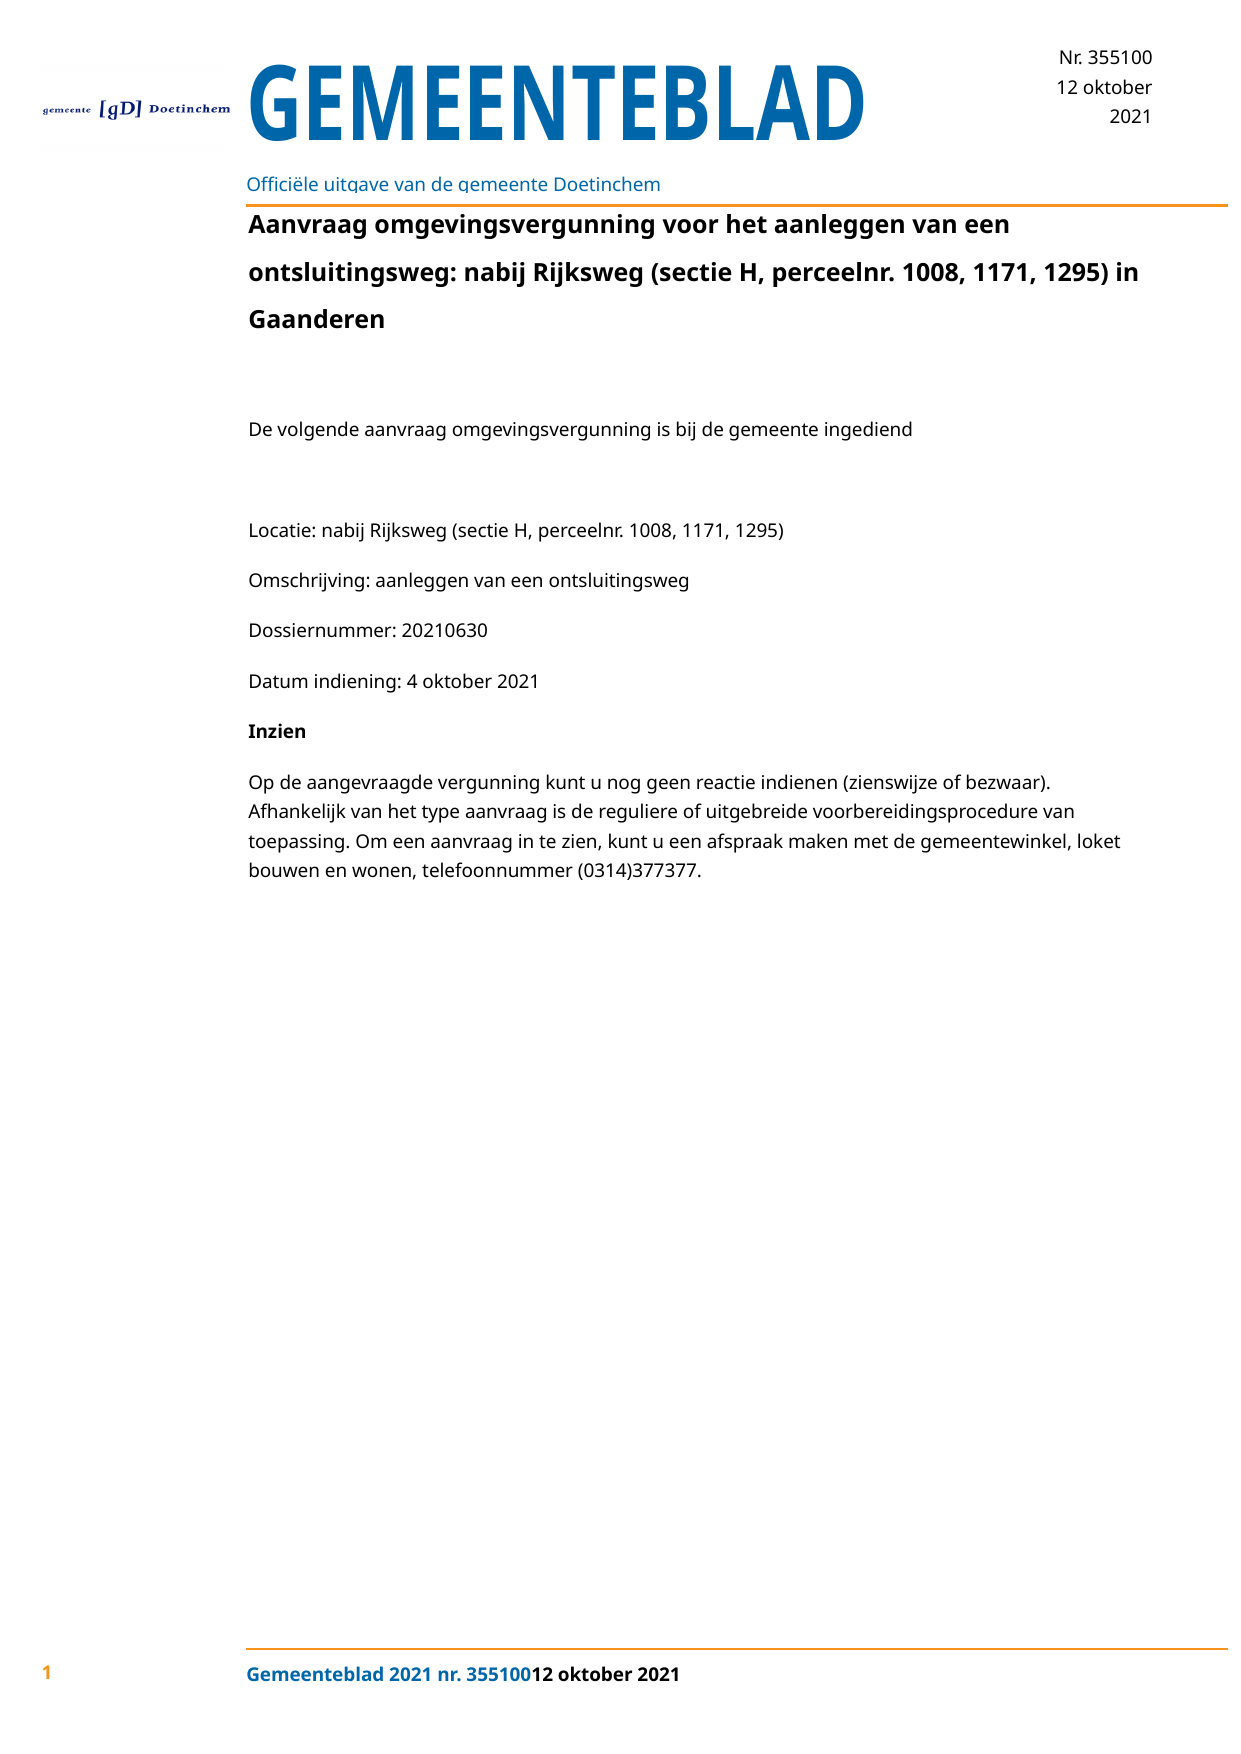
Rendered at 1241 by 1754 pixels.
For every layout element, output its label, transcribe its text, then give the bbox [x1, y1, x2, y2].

text De volgende aanvraag omgevingsvergunning is bij de gemeente ingediend [248, 416, 1152, 442]
picture [41, 47, 231, 172]
text Omschrijving: aanleggen van een ontsluitingsweg [248, 567, 1152, 593]
text Datum indiening: 4 oktober 2021 [248, 668, 1152, 694]
text Locatie: nabij Rijksweg (sectie H, perceelnr. 1008, 1171, 1295) [248, 517, 1152, 542]
text Dossiernummer: 20210630 [248, 618, 1152, 643]
text Op de aangevraagde vergunning kunt u nog geen reactie indienen (zienswijze of bezwaar). Afhankelijk van het type aanvraag is de reguliere of uitgebreide voorbereidingsprocedure van toepassing. Om een aanvraag in te zien, kunt u een afspraak maken met de gemeentewinkel, loket bouwen en wonen, telefoonnummer (0314)377377. [248, 769, 1152, 883]
text Inzien [248, 718, 1152, 744]
text Aanvraag omgevingsvergunning voor het aanleggen van een ontsluitingsweg: nabij Rijksweg (sectie H, perceelnr. 1008, 1171, 1295) in Gaanderen [248, 207, 1152, 336]
